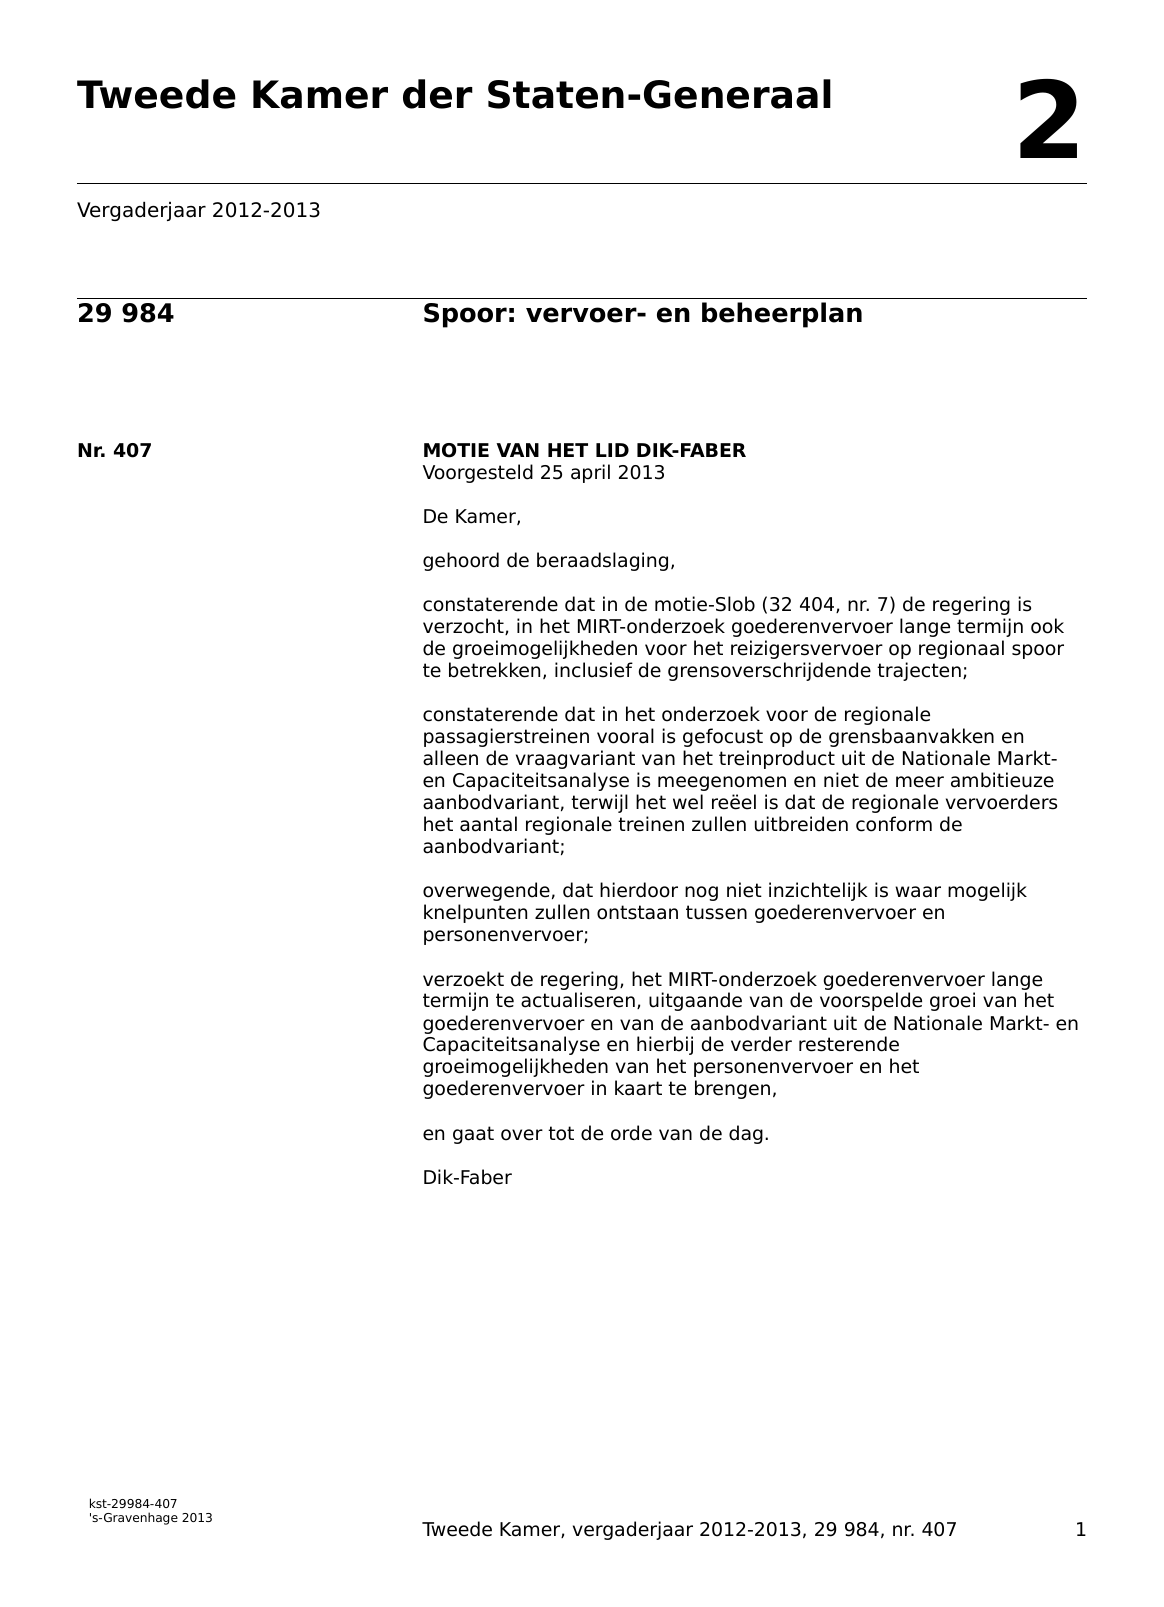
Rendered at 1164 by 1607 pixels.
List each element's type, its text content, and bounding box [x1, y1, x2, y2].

text gehoord de beraadslaging, [422, 550, 1087, 572]
subtitle 29 984 Spoor: vervoer- en beheerplan [77, 299, 1087, 329]
text overwegende, dat hierdoor nog niet inzichtelijk is waar mogelijk knelpunten zullen ontstaan tussen goederenvervoer en personenvervoer; [422, 880, 1087, 946]
table_header Tweede Kamer der Staten-Generaal [77, 59, 886, 183]
text verzoekt de regering, het MIRT-onderzoek goederenvervoer lange termijn te actualiseren, uitgaande van de voorspelde groei van het goederenvervoer en van de aanbodvariant uit de Nationale Markt- en Capaciteitsanalyse en hierbij de verder resterende groeimogelijkheden van het personenvervoer en het goederenvervoer in kaart te brengen, [422, 968, 1087, 1100]
table_cell Vergaderjaar 2012-2013 [77, 184, 1087, 298]
text kst-29984-407 [88, 1497, 323, 1511]
text Dik-Faber [422, 1167, 1087, 1189]
text De Kamer, [422, 506, 1087, 528]
text 's-Gravenhage 2013 [88, 1511, 323, 1525]
text constaterende dat in de motie-Slob (32 404, nr. 7) de regering is verzocht, in het MIRT-onderzoek goederenvervoer lange termijn ook de groeimogelijkheden voor het reizigersvervoer op regionaal spoor te betrekken, inclusief de grensoverschrijdende trajecten; [422, 594, 1087, 682]
text en gaat over tot de orde van de dag. [422, 1122, 1087, 1144]
text constaterende dat in het onderzoek voor de regionale passagierstreinen vooral is gefocust op de grensbaanvakken en alleen de vraagvariant van het treinproduct uit de Nationale Markt- en Capaciteitsanalyse is meegenomen en niet de meer ambitieuze aanbodvariant, terwijl het wel reëel is dat de regionale vervoerders het aantal regionale treinen zullen uitbreiden conform de aanbodvariant; [422, 704, 1087, 858]
table_header 2 [886, 59, 1087, 183]
subtitle Nr. 407 MOTIE VAN HET LID DIK-FABER [77, 440, 1087, 462]
text Voorgesteld 25 april 2013 [422, 462, 1087, 484]
